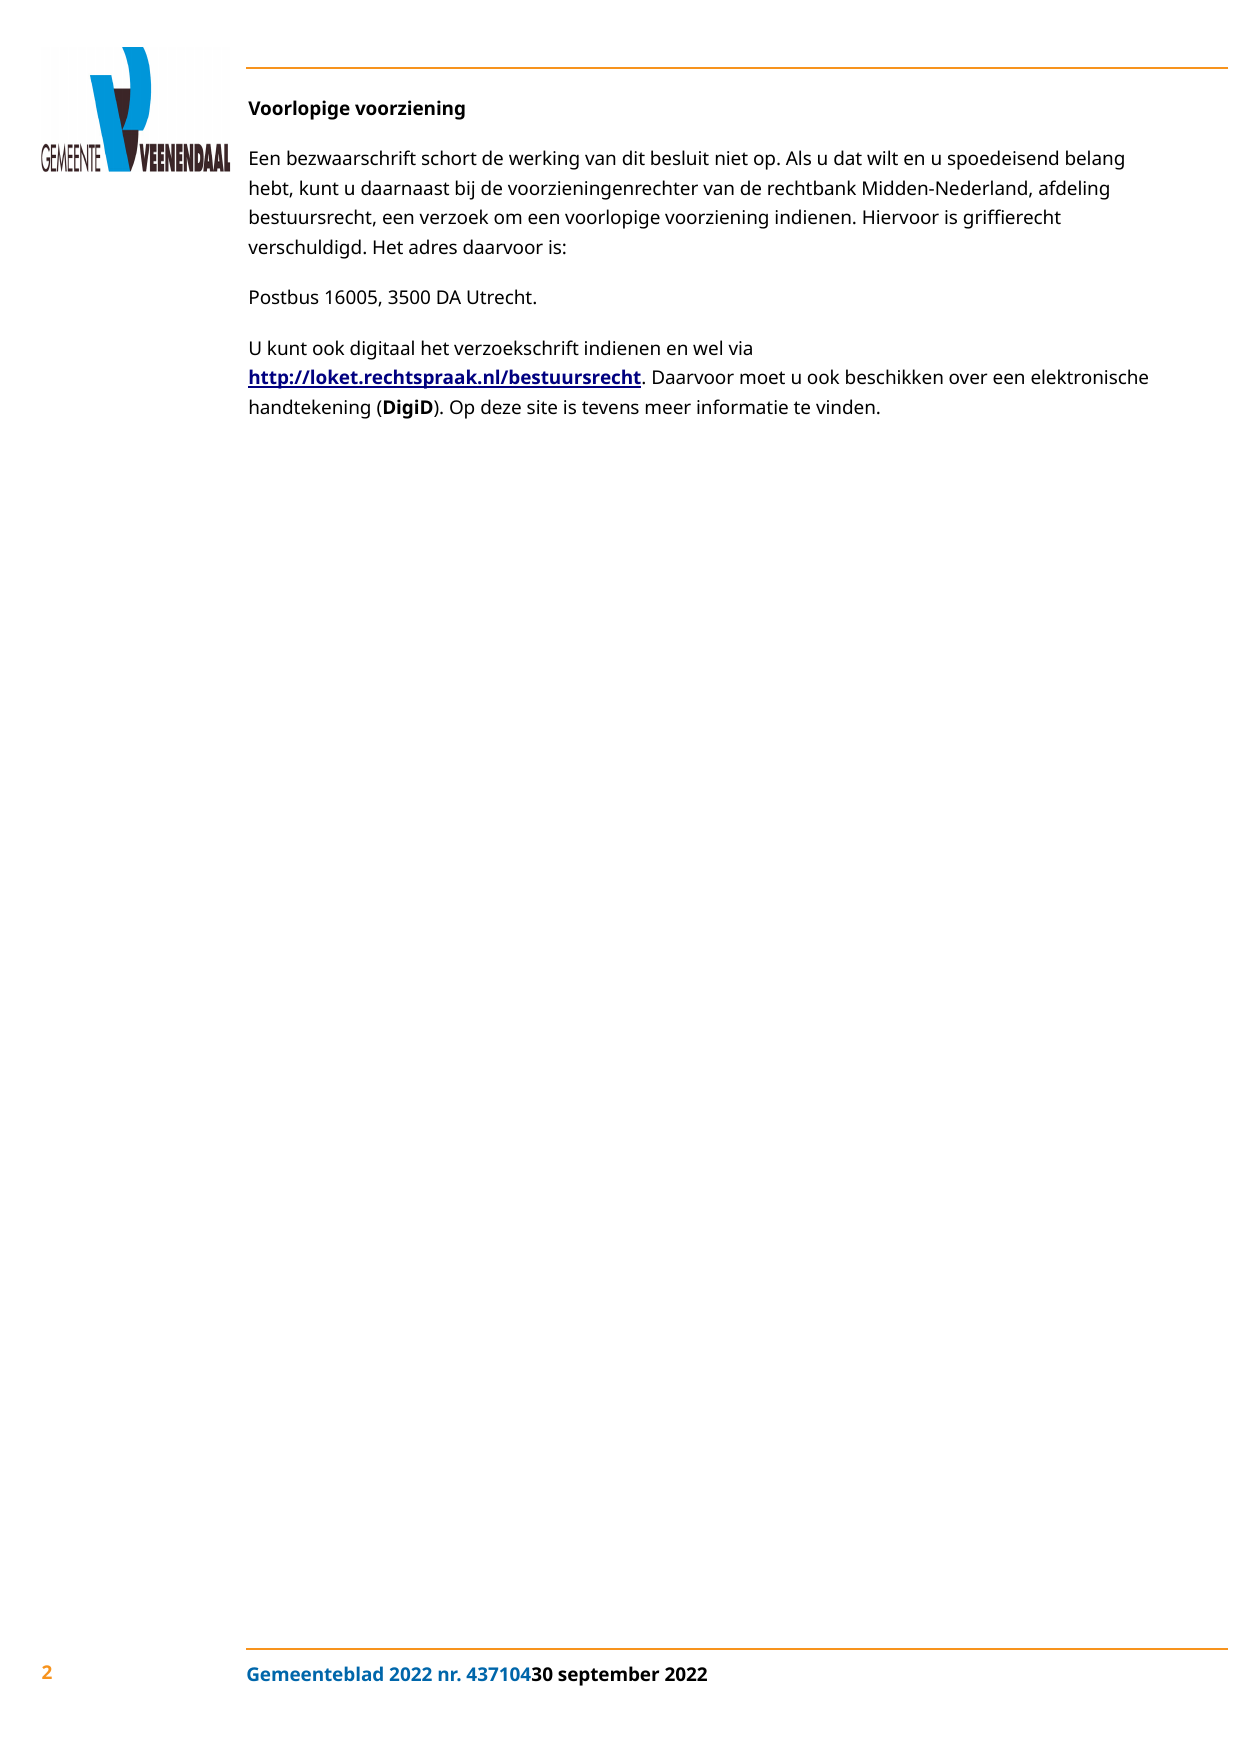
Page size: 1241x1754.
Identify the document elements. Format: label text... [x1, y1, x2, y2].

text Een bezwaarschrift schort de werking van dit besluit niet op. Als u dat wilt en u spoedeisend belang hebt, kunt u daarnaast bij de voorzieningenrechter van de rechtbank Midden-Nederland, afdeling bestuursrecht, een verzoek om een voorlopige voorziening indienen. Hiervoor is griffierecht verschuldigd. Het adres daarvoor is: [248, 145, 1152, 260]
picture [41, 47, 130, 172]
picture [123, 47, 231, 172]
text U kunt ook digitaal het verzoekschrift indienen en wel via http://loket.rechtspraak.nl/bestuursrecht. Daarvoor moet u ook beschikken over een elektronische handtekening (DigiD). Op deze site is tevens meer informatie te vinden. [248, 335, 1152, 420]
text Voorlopige voorziening [248, 95, 1152, 121]
text Postbus 16005, 3500 DA Utrecht. [248, 284, 1152, 310]
